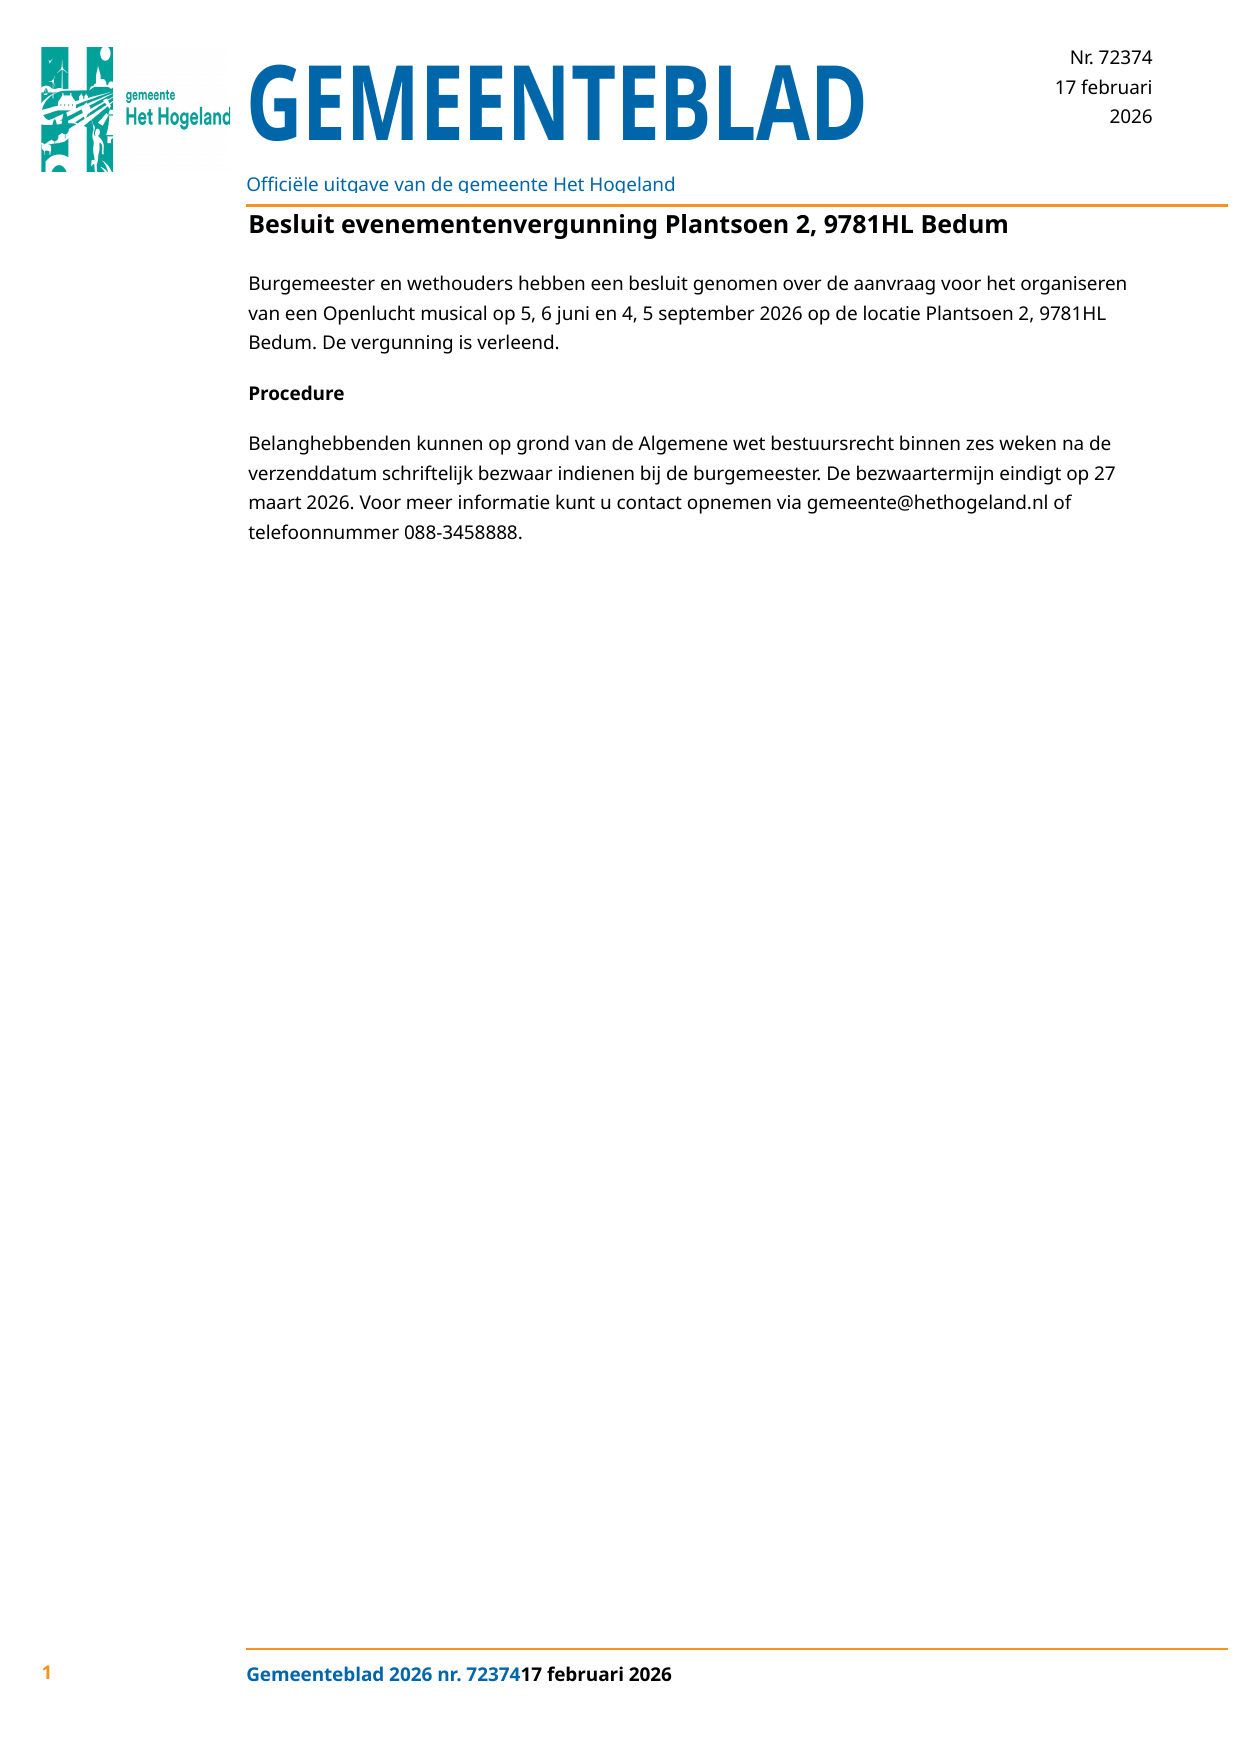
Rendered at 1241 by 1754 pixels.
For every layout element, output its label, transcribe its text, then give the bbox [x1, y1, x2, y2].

text Burgemeester en wethouders hebben een besluit genomen over de aanvraag voor het organiseren van een Openlucht musical op 5, 6 juni en 4, 5 september 2026 op de locatie Plantsoen 2, 9781HL Bedum. De vergunning is verleend. [248, 270, 1152, 355]
text Belanghebbenden kunnen op grond van de Algemene wet bestuursrecht binnen zes weken na de verzenddatum schriftelijk bezwaar indienen bij de burgemeester. De bezwaartermijn eindigt op 27 maart 2026. Voor meer informatie kunt u contact opnemen via gemeente@hethogeland.nl of telefoonnummer 088-3458888. [248, 430, 1152, 545]
picture [41, 47, 231, 172]
text Besluit evenementenvergunning Plantsoen 2, 9781HL Bedum [248, 207, 1152, 241]
text Procedure [248, 380, 1152, 406]
